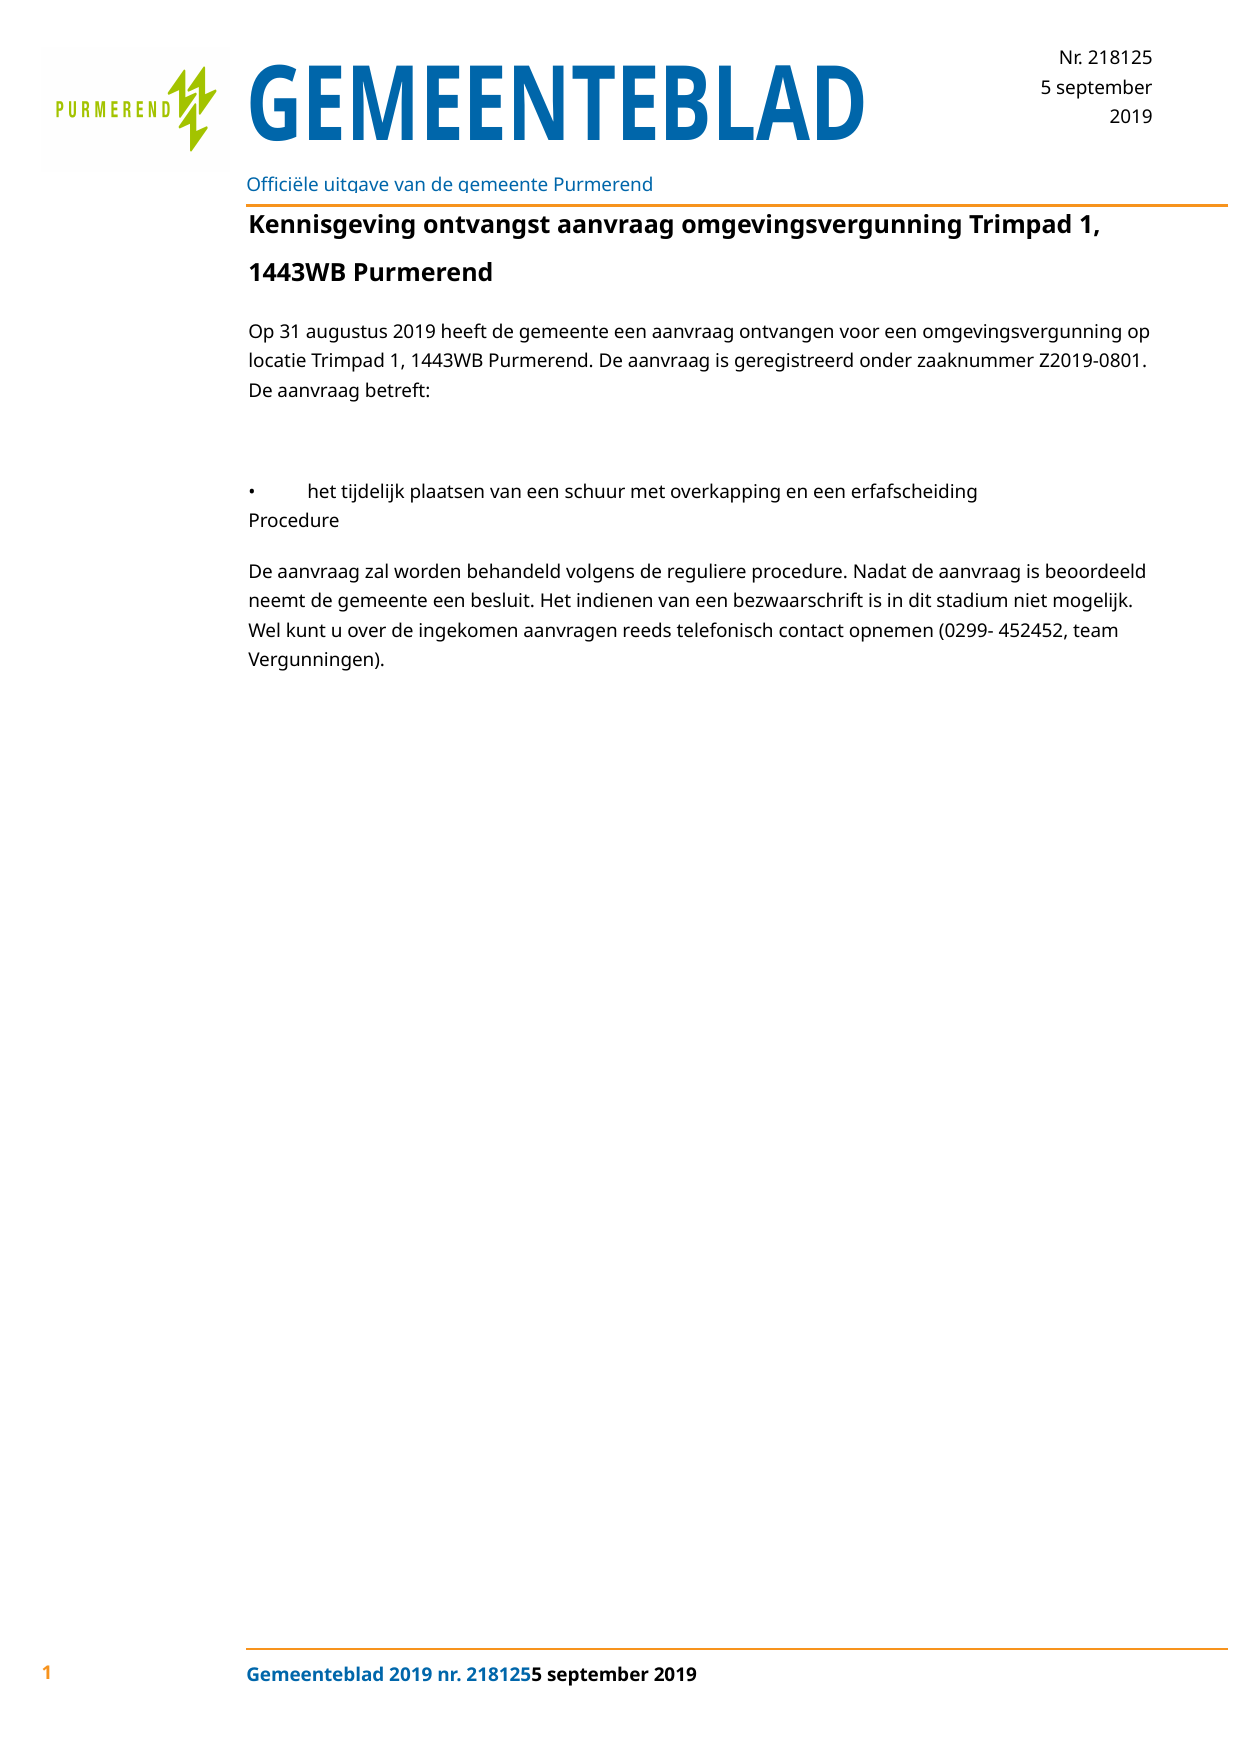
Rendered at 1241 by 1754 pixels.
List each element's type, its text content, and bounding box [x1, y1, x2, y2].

list het tijdelijk plaatsen van een schuur met overkapping en een erfafscheiding [248, 478, 1152, 504]
text Op 31 augustus 2019 heeft de gemeente een aanvraag ontvangen voor een omgevingsvergunning op locatie Trimpad 1, 1443WB Purmerend. De aanvraag is geregistreerd onder zaaknummer Z2019-0801. De aanvraag betreft: [248, 318, 1152, 403]
text Procedure [248, 507, 1152, 533]
text Kennisgeving ontvangst aanvraag omgevingsvergunning Trimpad 1, 1443WB Purmerend [248, 207, 1152, 288]
text De aanvraag zal worden behandeld volgens de reguliere procedure. Nadat de aanvraag is beoordeeld neemt de gemeente een besluit. Het indienen van een bezwaarschrift is in dit stadium niet mogelijk. Wel kunt u over de ingekomen aanvragen reeds telefonisch contact opnemen (0299- 452452, team Vergunningen). [248, 558, 1152, 672]
picture [41, 47, 231, 172]
